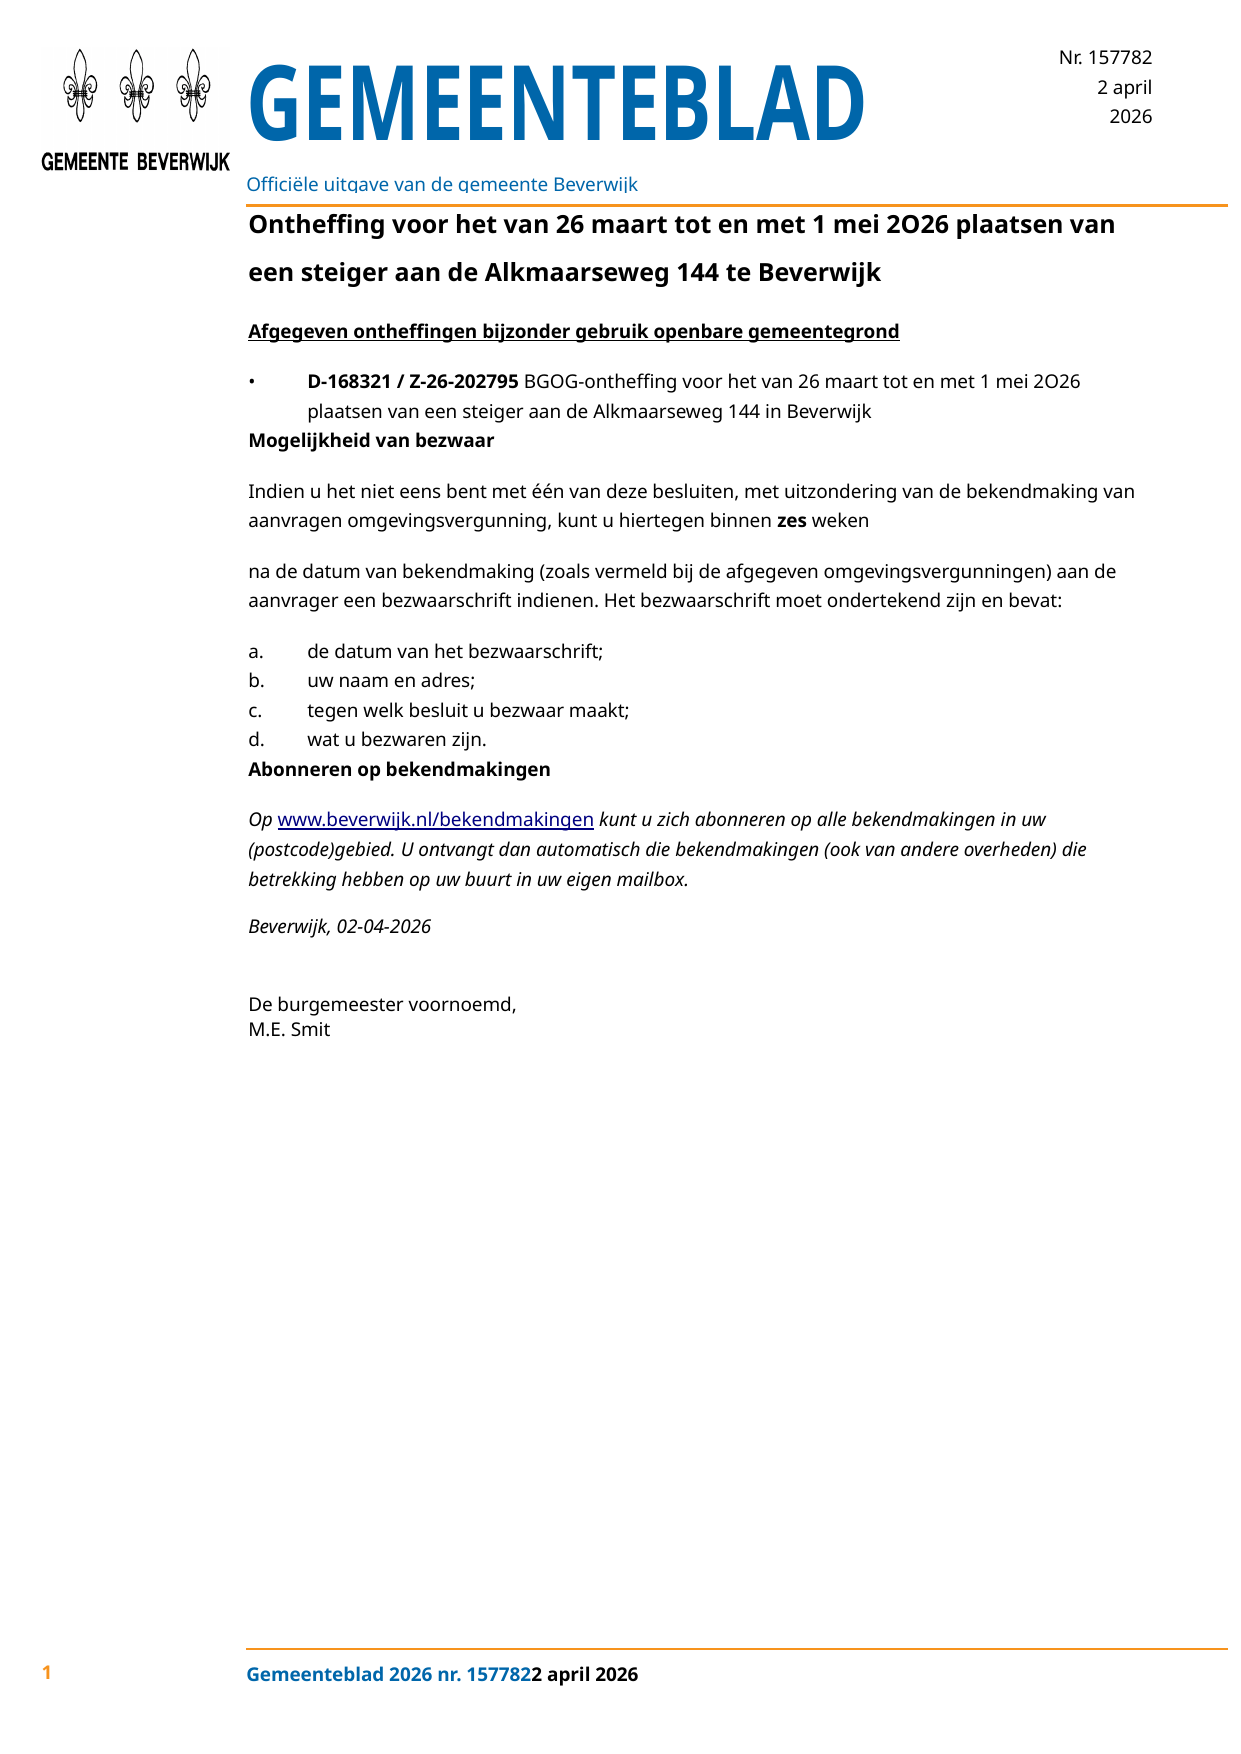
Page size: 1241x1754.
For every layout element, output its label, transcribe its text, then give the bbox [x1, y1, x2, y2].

text De burgemeester voornoemd, [248, 991, 1152, 1017]
list uw naam en adres; [248, 667, 1152, 693]
text Beverwijk, 02-04-2026 [248, 914, 1152, 939]
text M.E. Smit [248, 1017, 1152, 1042]
text Mogelijkheid van bezwaar [248, 427, 1152, 453]
picture [41, 47, 231, 172]
text Afgegeven ontheffingen bijzonder gebruik openbare gemeentegrond [248, 318, 1152, 344]
text Abonneren op bekendmakingen [248, 756, 1152, 782]
text Indien u het niet eens bent met één van deze besluiten, met uitzondering van de bekendmaking van aanvragen omgevingsvergunning, kunt u hiertegen binnen zes weken [248, 478, 1152, 533]
text Op www.beverwijk.nl/bekendmakingen kunt u zich abonneren op alle bekendmakingen in uw (postcode)gebied. U ontvangt dan automatisch die bekendmakingen (ook van andere overheden) die betrekking hebben op uw buurt in uw eigen mailbox. [248, 807, 1152, 892]
list wat u bezwaren zijn. [248, 727, 1152, 752]
text na de datum van bekendmaking (zoals vermeld bij de afgegeven omgevingsvergunningen) aan de aanvrager een bezwaarschrift indienen. Het bezwaarschrift moet ondertekend zijn en bevat: [248, 558, 1152, 613]
list D-168321 / Z-26-202795 BGOG-ontheffing voor het van 26 maart tot en met 1 mei 2O26 plaatsen van een steiger aan de Alkmaarseweg 144 in Beverwijk [248, 368, 1152, 424]
text Ontheffing voor het van 26 maart tot en met 1 mei 2O26 plaatsen van een steiger aan de Alkmaarseweg 144 te Beverwijk [248, 207, 1152, 288]
list de datum van het bezwaarschrift; [248, 638, 1152, 664]
list tegen welk besluit u bezwaar maakt; [248, 697, 1152, 723]
